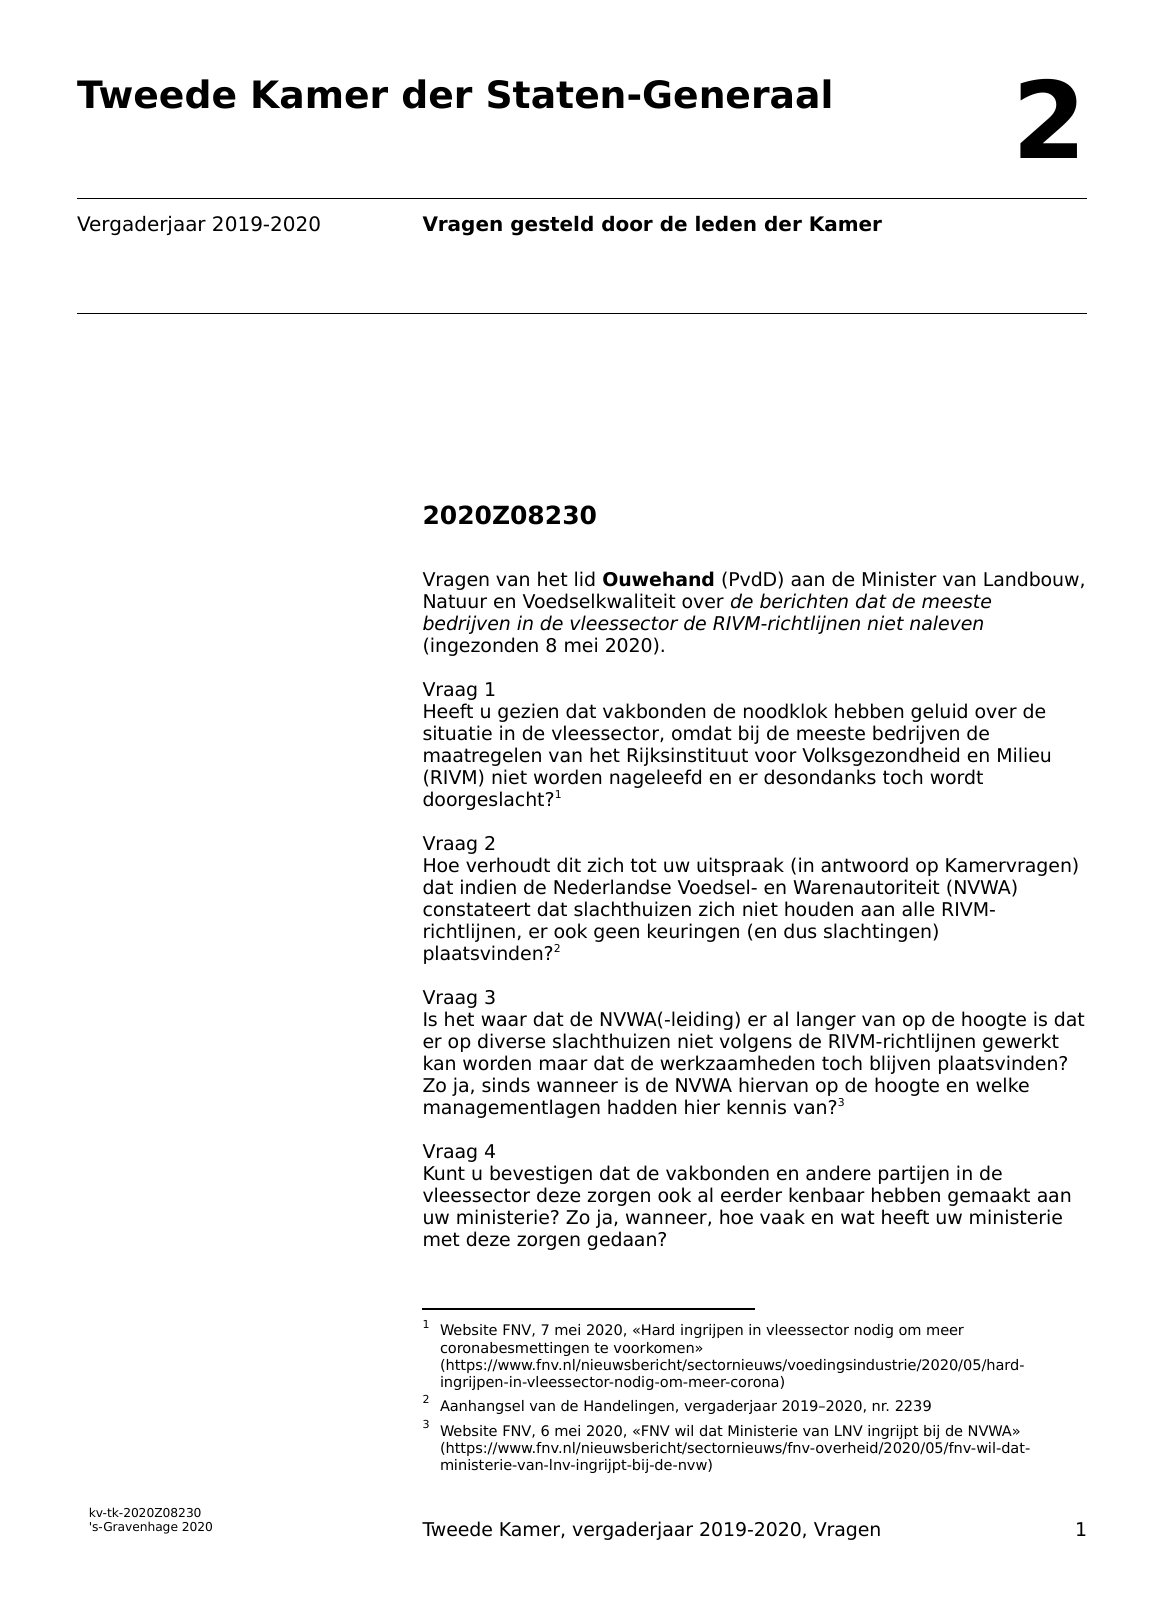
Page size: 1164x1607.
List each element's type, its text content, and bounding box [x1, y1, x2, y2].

text 's-Gravenhage 2020 [88, 1520, 323, 1534]
table_cell Vergaderjaar 2019-2020 [77, 199, 422, 313]
text Kunt u bevestigen dat de vakbonden en andere partijen in de vleessector deze zorgen ook al eerder kenbaar hebben gemaakt aan uw ministerie? Zo ja, wanneer, hoe vaak en wat heeft uw ministerie met deze zorgen gedaan? [422, 1163, 1087, 1251]
text Website FNV, 7 mei 2020, «Hard ingrijpen in vleessector nodig om meer coronabesmettingen te voorkomen» (https://www.fnv.nl/nieuwsbericht/sectornieuws/voedingsindustrie/2020/05/hard-ingrijpen-in-vleessector-nodig-om-meer-corona) [422, 1318, 1087, 1391]
text Vraag 2 [422, 833, 1087, 855]
text Hoe verhoudt dit zich tot uw uitspraak (in antwoord op Kamervragen) dat indien de Nederlandse Voedsel- en Warenautoriteit (NVWA) constateert dat slachthuizen zich niet houden aan alle RIVM-richtlijnen, er ook geen keuringen (en dus slachtingen) plaatsvinden? [422, 855, 1087, 965]
text 2020Z08230 [422, 501, 1087, 531]
text Is het waar dat de NVWA(-leiding) er al langer van op de hoogte is dat er op diverse slachthuizen niet volgens de RIVM-richtlijnen gewerkt kan worden maar dat de werkzaamheden toch blijven plaatsvinden? Zo ja, sinds wanneer is de NVWA hiervan op de hoogte en welke managementlagen hadden hier kennis van? [422, 1009, 1087, 1119]
text kv-tk-2020Z08230 [88, 1506, 323, 1520]
text Vraag 4 [422, 1141, 1087, 1163]
text Vragen van het lid Ouwehand (PvdD) aan de Minister van Landbouw, Natuur en Voedselkwaliteit over de berichten dat de meeste bedrijven in de vleessector de RIVM-richtlijnen niet naleven (ingezonden 8 mei 2020). [422, 569, 1087, 657]
table_cell Vragen gesteld door de leden der Kamer [422, 199, 1087, 313]
text Vraag 1 [422, 679, 1087, 701]
table_header 2 [886, 59, 1087, 198]
table_header Tweede Kamer der Staten-Generaal [77, 59, 886, 198]
text Heeft u gezien dat vakbonden de noodklok hebben geluid over de situatie in de vleessector, omdat bij de meeste bedrijven de maatregelen van het Rijksinstituut voor Volksgezondheid en Milieu (RIVM) niet worden nageleefd en er desondanks toch wordt doorgeslacht? [422, 701, 1087, 811]
text Vraag 3 [422, 987, 1087, 1009]
text Website FNV, 6 mei 2020, «FNV wil dat Ministerie van LNV ingrijpt bij de NVWA» (https://www.fnv.nl/nieuwsbericht/sectornieuws/fnv-overheid/2020/05/fnv-wil-dat-ministerie-van-lnv-ingrijpt-bij-de-nvw) [422, 1418, 1087, 1474]
text Aanhangsel van de Handelingen, vergaderjaar 2019–2020, nr. 2239 [422, 1393, 1087, 1416]
